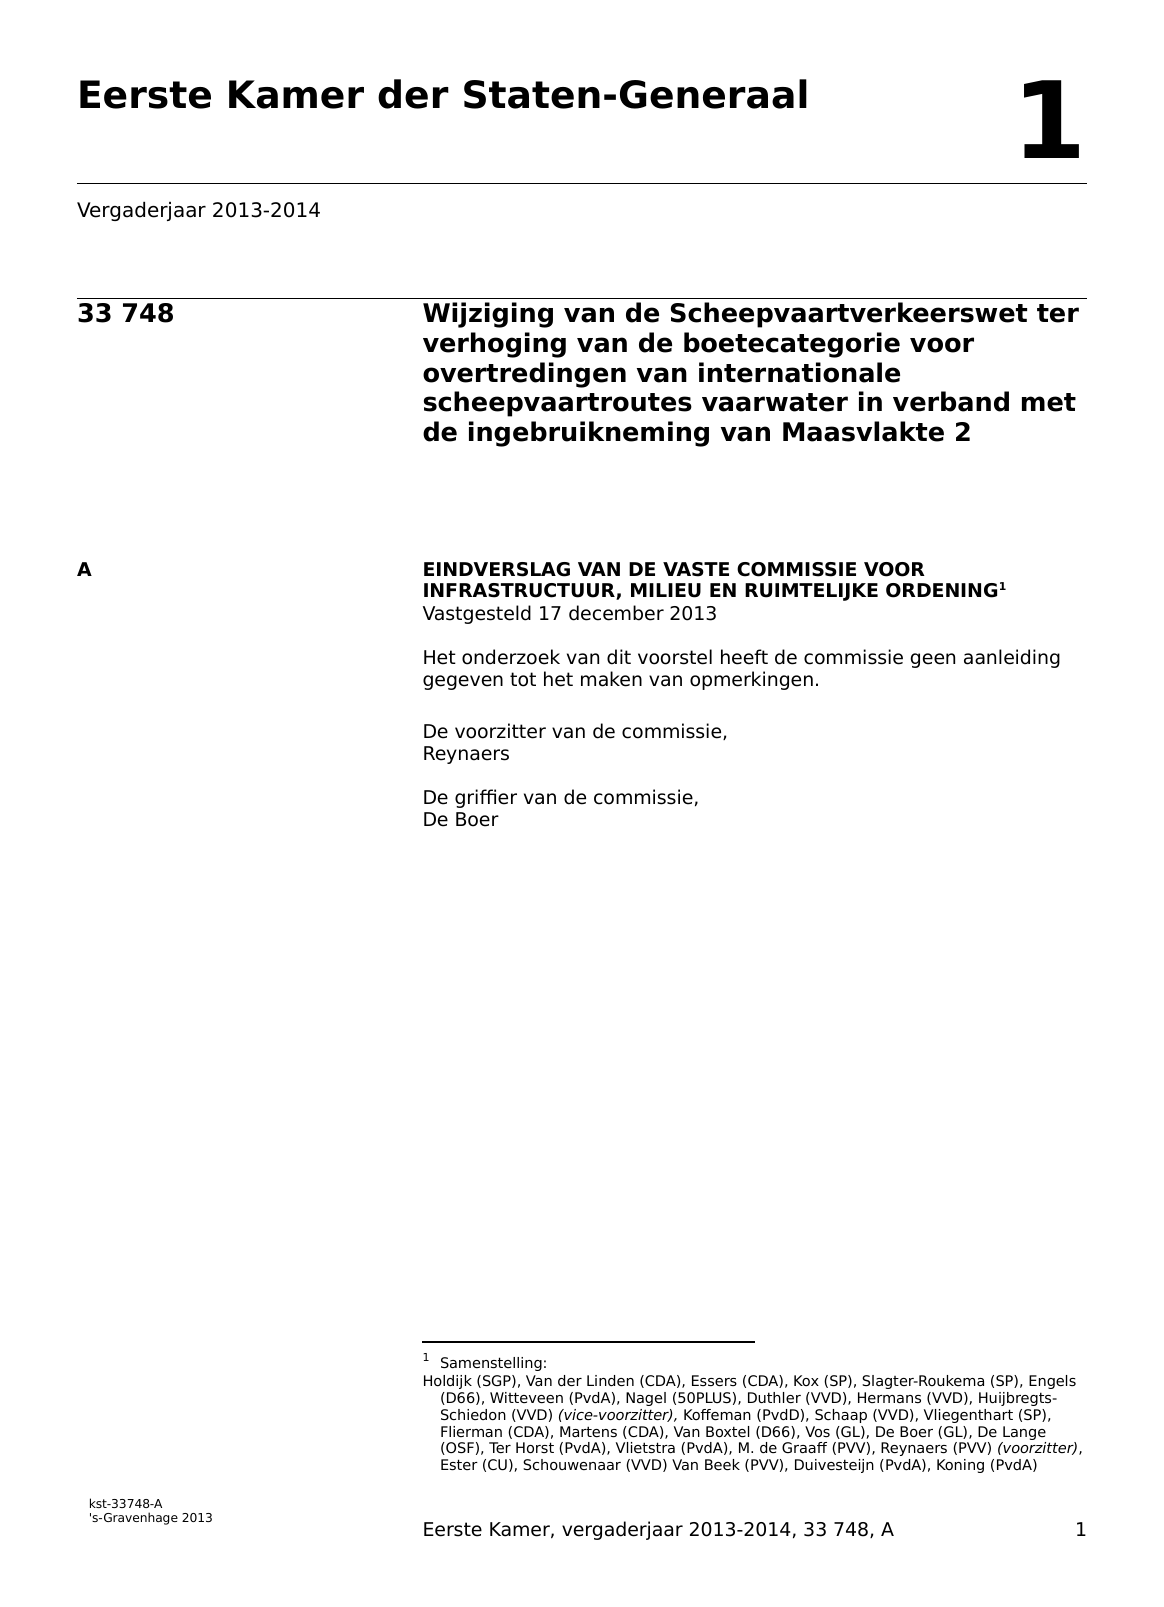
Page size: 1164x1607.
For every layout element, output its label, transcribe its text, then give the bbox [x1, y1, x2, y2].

text kst-33748-A [88, 1497, 323, 1511]
text De voorzitter van de commissie, Reynaers [422, 721, 1087, 764]
text Samenstelling: [422, 1351, 1087, 1373]
subtitle 33 748 Wijziging van de Scheepvaartverkeerswet ter verhoging van de boetecategorie voor overtredingen van internationale scheepvaartroutes vaarwater in verband met de ingebruikneming van Maasvlakte 2 [77, 299, 1087, 447]
text Vastgesteld 17 december 2013 [422, 602, 1087, 624]
text Het onderzoek van dit voorstel heeft de commissie geen aanleiding gegeven tot het maken van opmerkingen. [422, 647, 1087, 691]
text De griffier van de commissie, De Boer [422, 787, 1087, 831]
text 's-Gravenhage 2013 [88, 1511, 323, 1525]
text Holdijk (SGP), Van der Linden (CDA), Essers (CDA), Kox (SP), Slagter-Roukema (SP), Engels (D66), Witteveen (PvdA), Nagel (50PLUS), Duthler (VVD), Hermans (VVD), Huijbregts-Schiedon (VVD) (vice-voorzitter), Koffeman (PvdD), Schaap (VVD), Vliegenthart (SP), Flierman (CDA), Martens (CDA), Van Boxtel (D66), Vos (GL), De Boer (GL), De Lange (OSF), Ter Horst (PvdA), Vlietstra (PvdA), M. de Graaff (PVV), Reynaers (PVV) (voorzitter), Ester (CU), Schouwenaar (VVD) Van Beek (PVV), Duivesteijn (PvdA), Koning (PvdA) [422, 1373, 1087, 1474]
table_header 1 [886, 59, 1087, 183]
table_header Eerste Kamer der Staten-Generaal [77, 59, 886, 183]
table_cell Vergaderjaar 2013-2014 [77, 184, 1087, 298]
subtitle A EINDVERSLAG VAN DE VASTE COMMISSIE VOOR INFRASTRUCTUUR, MILIEU EN RUIMTELIJKE ORDENING [77, 558, 1087, 602]
